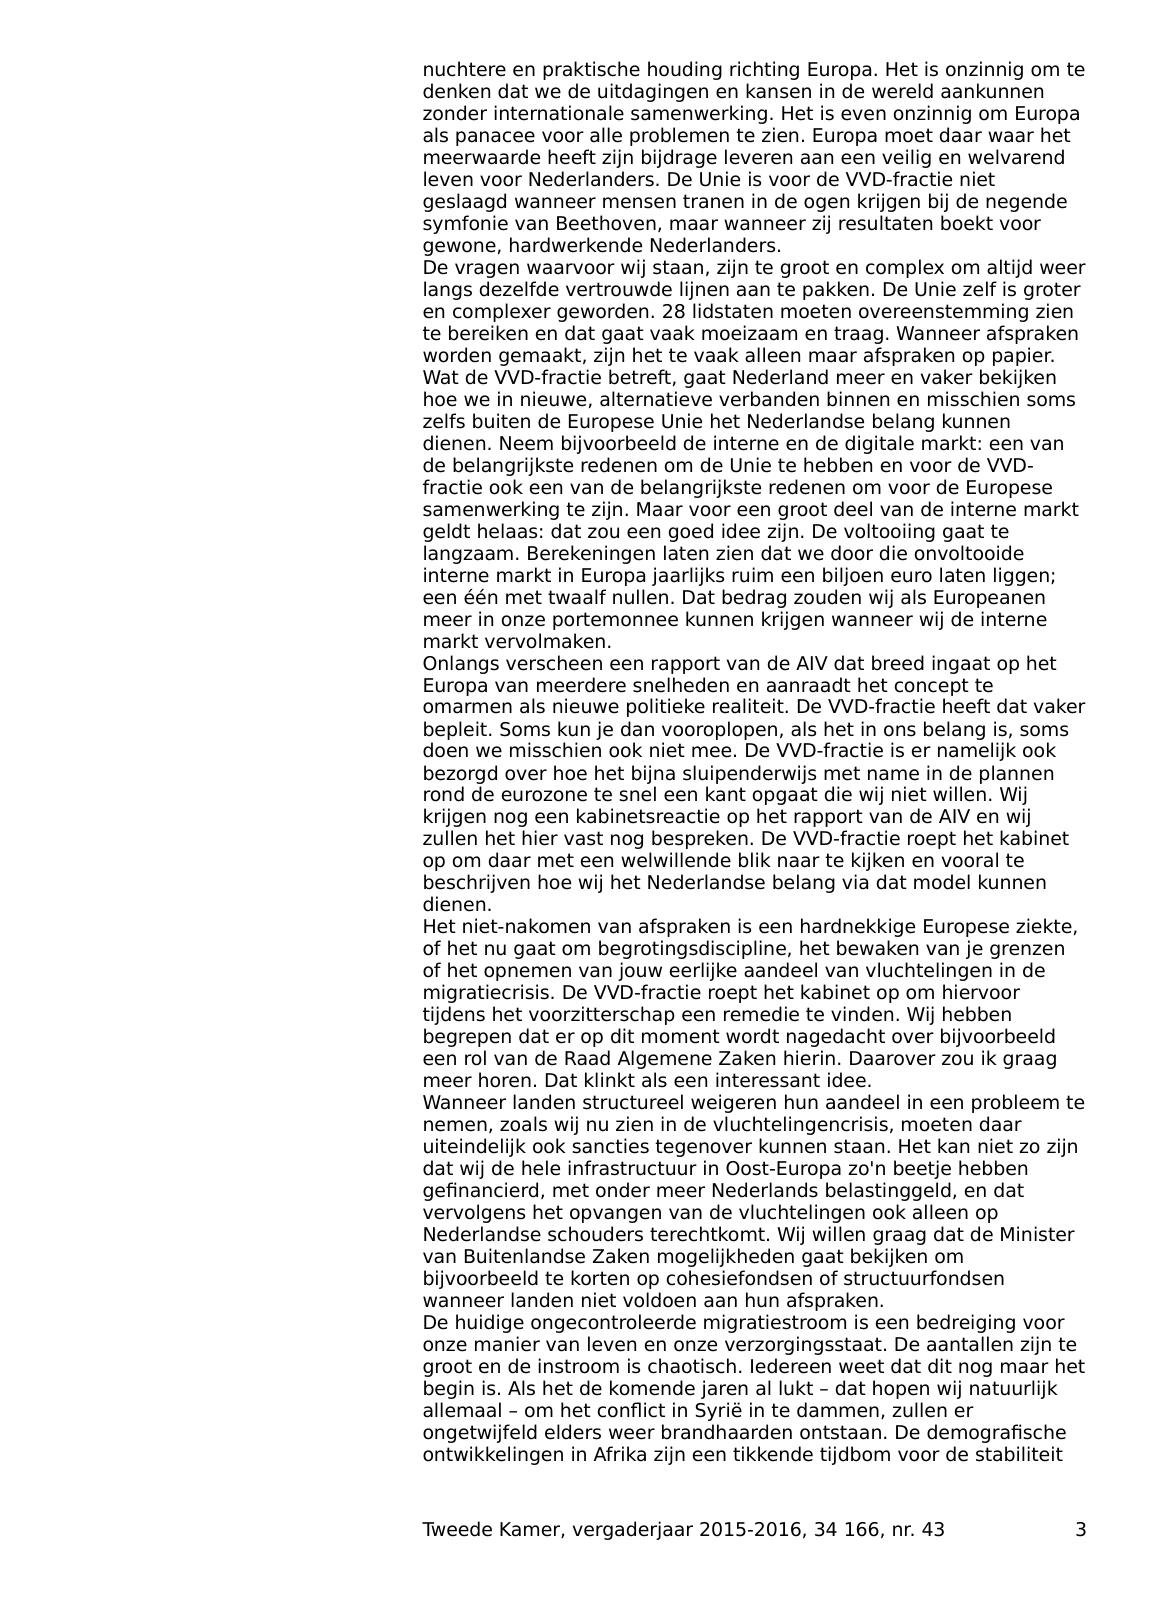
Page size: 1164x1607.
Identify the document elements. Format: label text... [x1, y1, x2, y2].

text Het niet-nakomen van afspraken is een hardnekkige Europese ziekte, of het nu gaat om begrotingsdiscipline, het bewaken van je grenzen of het opnemen van jouw eerlijke aandeel van vluchtelingen in de migratiecrisis. De VVD-fractie roept het kabinet op om hiervoor tijdens het voorzitterschap een remedie te vinden. Wij hebben begrepen dat er op dit moment wordt nagedacht over bijvoorbeeld een rol van de Raad Algemene Zaken hierin. Daarover zou ik graag meer horen. Dat klinkt als een interessant idee. [422, 916, 1087, 1092]
text nuchtere en praktische houding richting Europa. Het is onzinnig om te denken dat we de uitdagingen en kansen in de wereld aankunnen zonder internationale samenwerking. Het is even onzinnig om Europa als panacee voor alle problemen te zien. Europa moet daar waar het meerwaarde heeft zijn bijdrage leveren aan een veilig en welvarend leven voor Nederlanders. De Unie is voor de VVD-fractie niet geslaagd wanneer mensen tranen in de ogen krijgen bij de negende symfonie van Beethoven, maar wanneer zij resultaten boekt voor gewone, hardwerkende Nederlanders. [422, 59, 1087, 257]
text Wanneer landen structureel weigeren hun aandeel in een probleem te nemen, zoals wij nu zien in de vluchtelingencrisis, moeten daar uiteindelijk ook sancties tegenover kunnen staan. Het kan niet zo zijn dat wij de hele infrastructuur in Oost-Europa zo'n beetje hebben gefinancierd, met onder meer Nederlands belastinggeld, en dat vervolgens het opvangen van de vluchtelingen ook alleen op Nederlandse schouders terechtkomt. Wij willen graag dat de Minister van Buitenlandse Zaken mogelijkheden gaat bekijken om bijvoorbeeld te korten op cohesiefondsen of structuurfondsen wanneer landen niet voldoen aan hun afspraken. [422, 1092, 1087, 1312]
text De huidige ongecontroleerde migratiestroom is een bedreiging voor onze manier van leven en onze verzorgingsstaat. De aantallen zijn te groot en de instroom is chaotisch. Iedereen weet dat dit nog maar het begin is. Als het de komende jaren al lukt – dat hopen wij natuurlijk allemaal – om het conflict in Syrië in te dammen, zullen er ongetwijfeld elders weer brandhaarden ontstaan. De demografische ontwikkelingen in Afrika zijn een tikkende tijdbom voor de stabiliteit [422, 1312, 1087, 1466]
text Onlangs verscheen een rapport van de AIV dat breed ingaat op het Europa van meerdere snelheden en aanraadt het concept te omarmen als nieuwe politieke realiteit. De VVD-fractie heeft dat vaker bepleit. Soms kun je dan vooroplopen, als het in ons belang is, soms doen we misschien ook niet mee. De VVD-fractie is er namelijk ook bezorgd over hoe het bijna sluipenderwijs met name in de plannen rond de eurozone te snel een kant opgaat die wij niet willen. Wij krijgen nog een kabinetsreactie op het rapport van de AIV en wij zullen het hier vast nog bespreken. De VVD-fractie roept het kabinet op om daar met een welwillende blik naar te kijken en vooral te beschrijven hoe wij het Nederlandse belang via dat model kunnen dienen. [422, 652, 1087, 916]
text De vragen waarvoor wij staan, zijn te groot en complex om altijd weer langs dezelfde vertrouwde lijnen aan te pakken. De Unie zelf is groter en complexer geworden. 28 lidstaten moeten overeenstemming zien te bereiken en dat gaat vaak moeizaam en traag. Wanneer afspraken worden gemaakt, zijn het te vaak alleen maar afspraken op papier. Wat de VVD-fractie betreft, gaat Nederland meer en vaker bekijken hoe we in nieuwe, alternatieve verbanden binnen en misschien soms zelfs buiten de Europese Unie het Nederlandse belang kunnen dienen. Neem bijvoorbeeld de interne en de digitale markt: een van de belangrijkste redenen om de Unie te hebben en voor de VVD-fractie ook een van de belangrijkste redenen om voor de Europese samenwerking te zijn. Maar voor een groot deel van de interne markt geldt helaas: dat zou een goed idee zijn. De voltooiing gaat te langzaam. Berekeningen laten zien dat we door die onvoltooide interne markt in Europa jaarlijks ruim een biljoen euro laten liggen; een één met twaalf nullen. Dat bedrag zouden wij als Europeanen meer in onze portemonnee kunnen krijgen wanneer wij de interne markt vervolmaken. [422, 257, 1087, 652]
